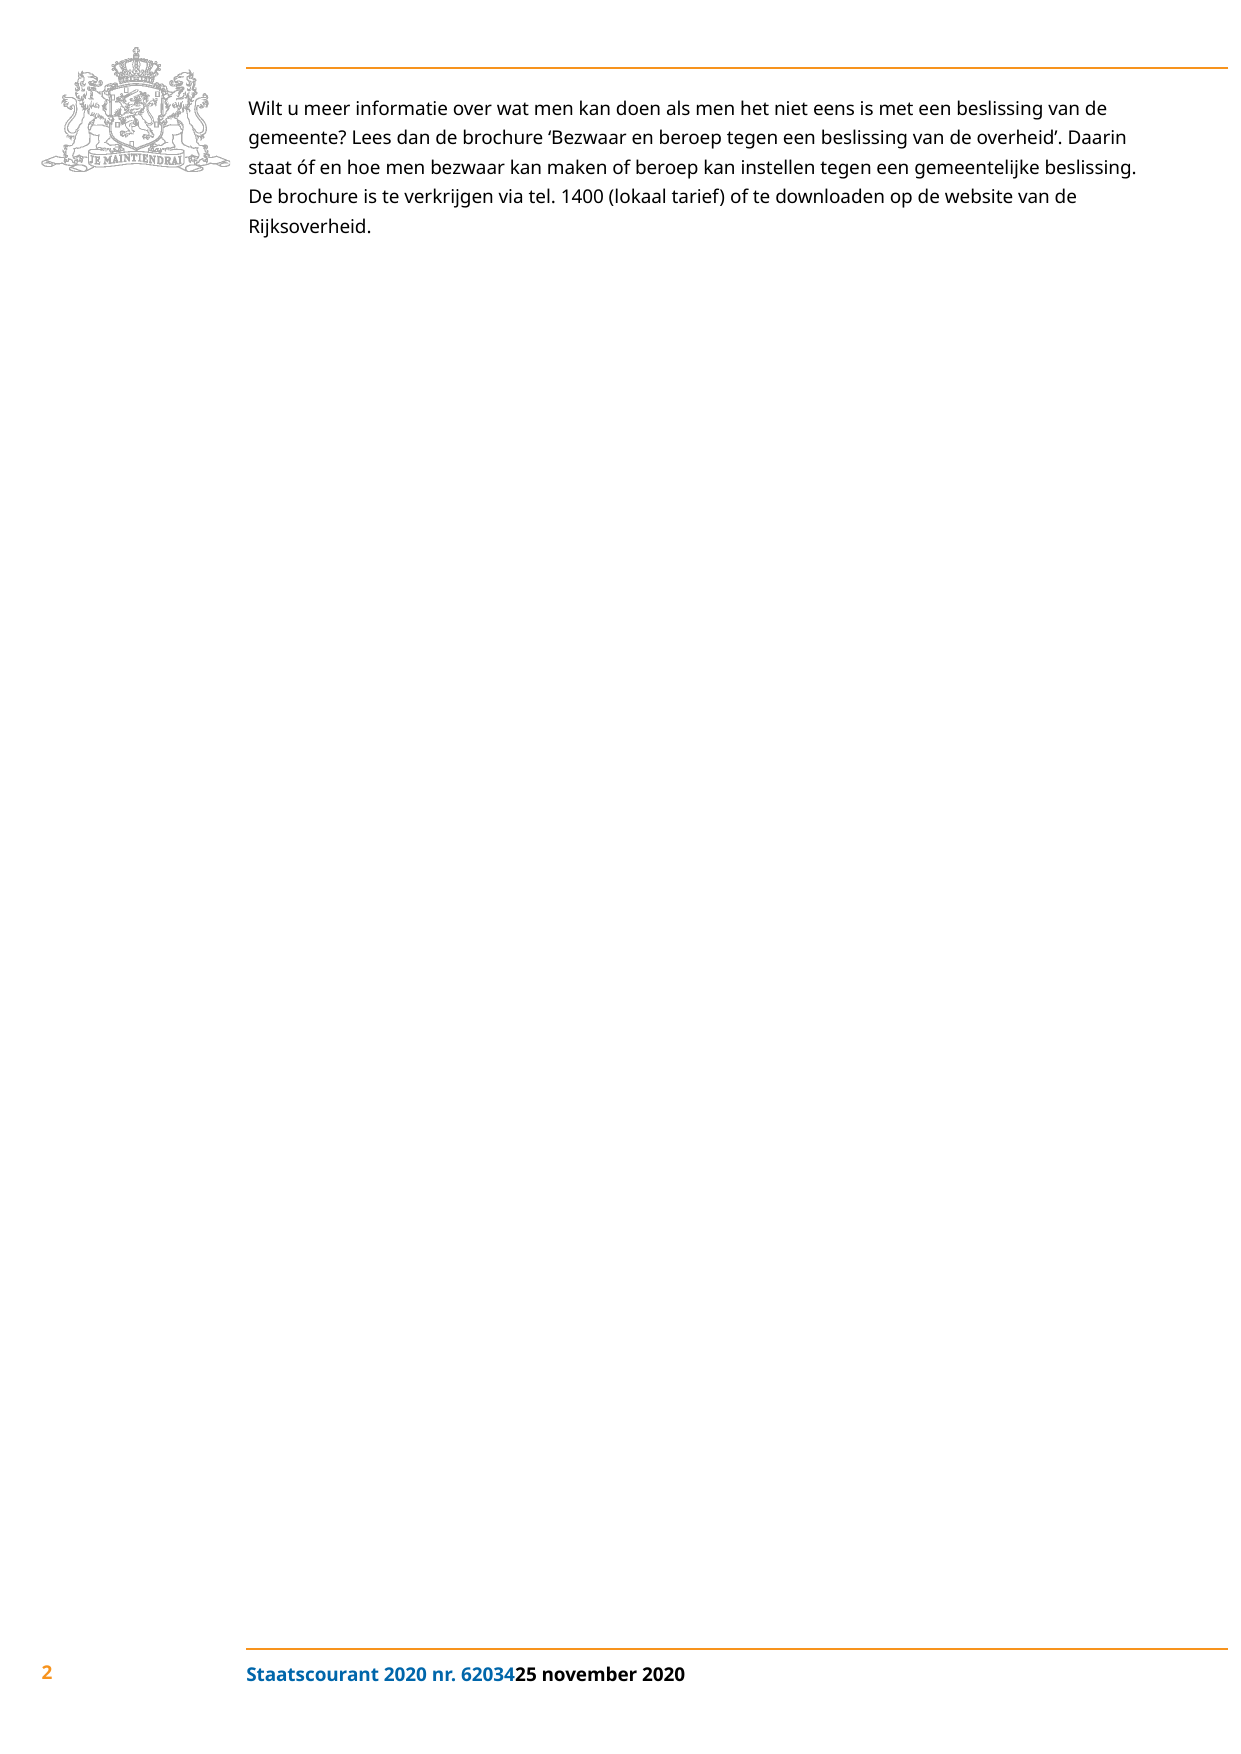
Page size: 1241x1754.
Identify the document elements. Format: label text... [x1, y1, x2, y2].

text Wilt u meer informatie over wat men kan doen als men het niet eens is met een beslissing van de gemeente? Lees dan de brochure ‘Bezwaar en beroep tegen een beslissing van de overheid’. Daarin staat óf en hoe men bezwaar kan maken of beroep kan instellen tegen een gemeentelijke beslissing. De brochure is te verkrijgen via tel. 1400 (lokaal tarief) of te downloaden op de website van de Rijksoverheid. [248, 95, 1152, 239]
picture [41, 47, 231, 172]
